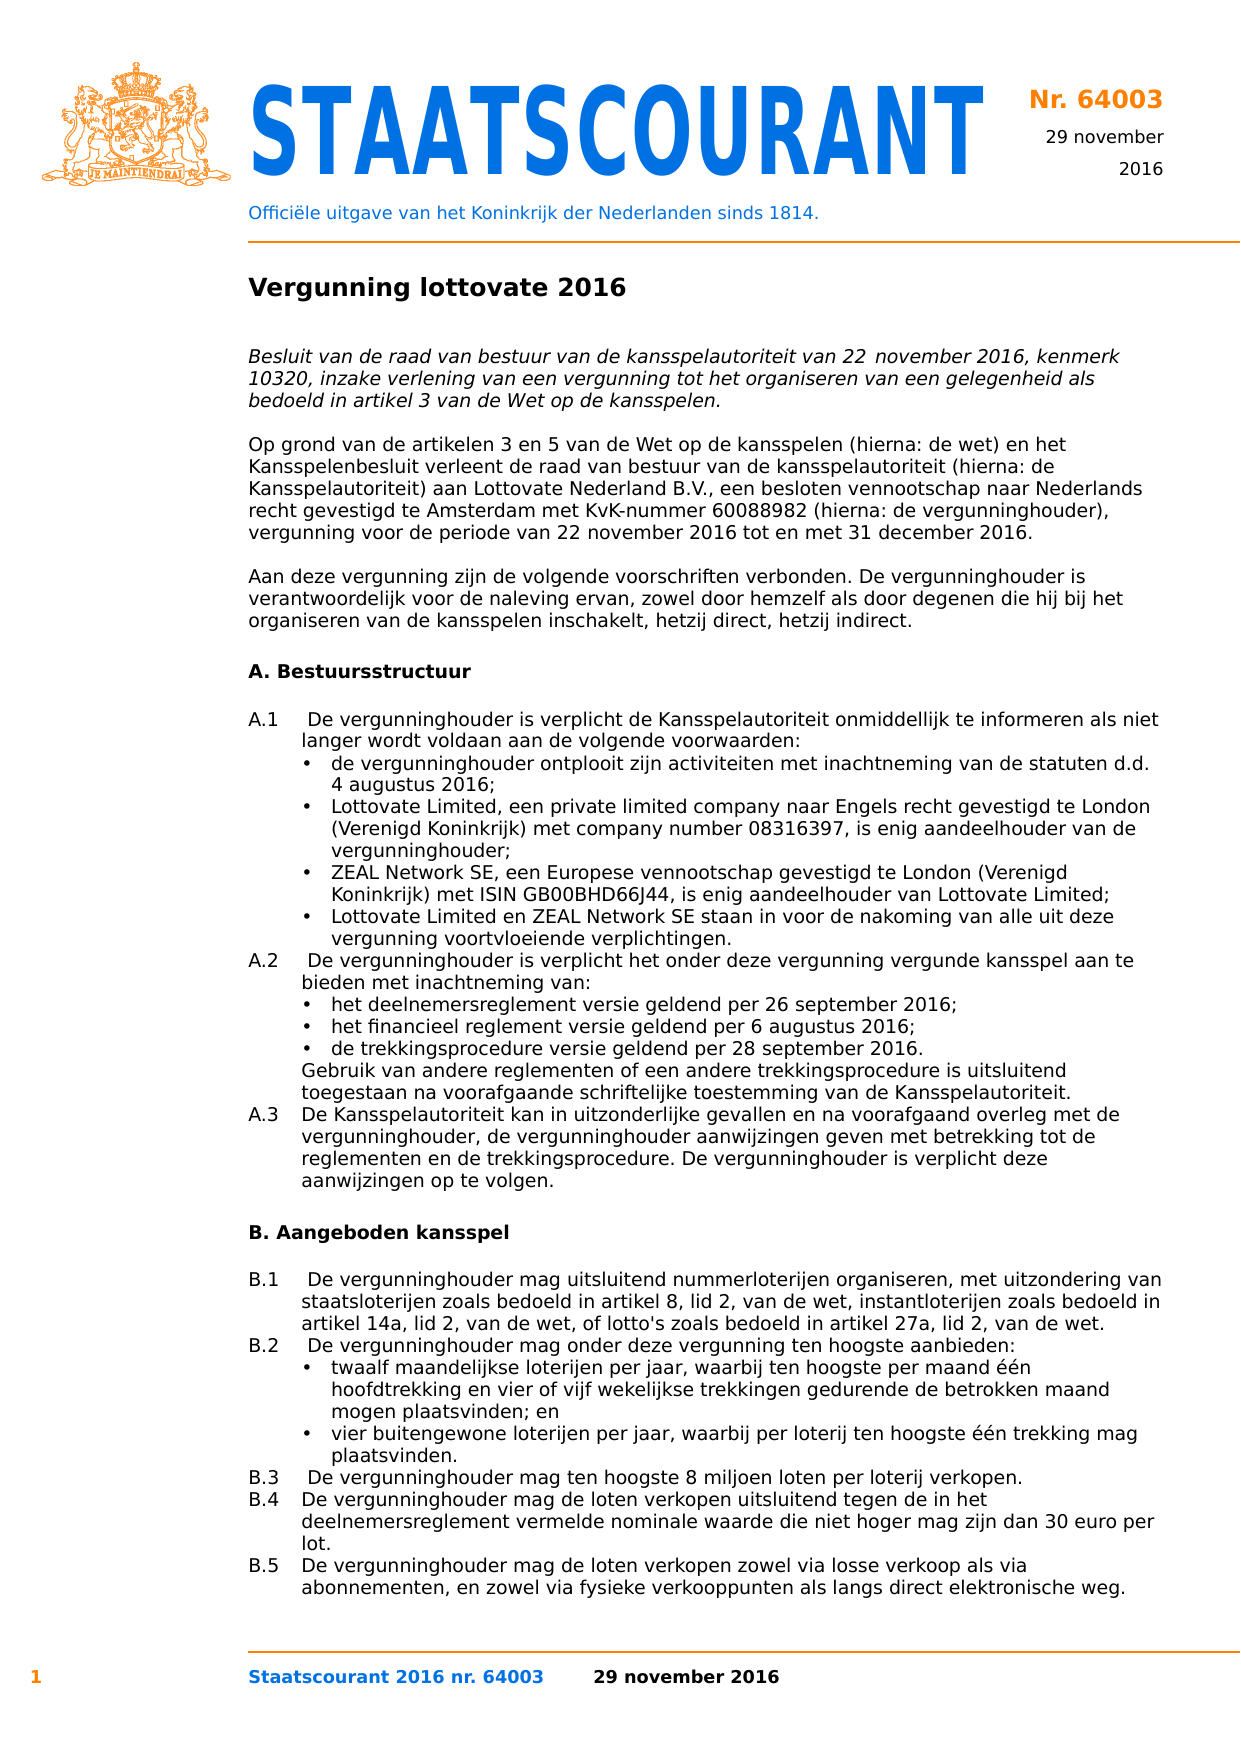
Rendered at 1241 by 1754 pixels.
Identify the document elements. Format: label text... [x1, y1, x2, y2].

text B.3 De vergunninghouder mag ten hoogste 8 miljoen loten per loterij verkopen. [248, 1467, 1163, 1489]
subtitle Vergunning lottovate 2016 [248, 273, 1163, 302]
table_cell Officiële uitgave van het Koninkrijk der Nederlanden sinds 1814. [248, 203, 1240, 241]
picture [41, 62, 231, 186]
subtitle A. Bestuursstructuur [248, 661, 1163, 683]
table_cell 29 november [998, 121, 1240, 153]
text • Lottovate Limited, een private limited company naar Engels recht gevestigd te London (Verenigd Koninkrijk) met company number 08316397, is enig aandeelhouder van de vergunninghouder; [301, 796, 1163, 862]
text B.4 De vergunninghouder mag de loten verkopen uitsluitend tegen de in het deelnemersreglement vermelde nominale waarde die niet hoger mag zijn dan 30 euro per lot. [248, 1489, 1163, 1555]
text B.2 De vergunninghouder mag onder deze vergunning ten hoogste aanbieden: [248, 1335, 1163, 1357]
text • vier buitengewone loterijen per jaar, waarbij per loterij ten hoogste één trekking mag plaatsvinden. [301, 1423, 1163, 1467]
text Besluit van de raad van bestuur van de kansspelautoriteit van 22 november 2016, kenmerk 10320, inzake verlening van een vergunning tot het organiseren van een gelegenheid als bedoeld in artikel 3 van de Wet op de kansspelen. [248, 346, 1163, 412]
text Gebruik van andere reglementen of een andere trekkingsprocedure is uitsluitend toegestaan na voorafgaande schriftelijke toestemming van de Kansspelautoriteit. [301, 1060, 1163, 1104]
text Op grond van de artikelen 3 en 5 van de Wet op de kansspelen (hierna: de wet) en het Kansspelenbesluit verleent de raad van bestuur van de kansspelautoriteit (hierna: de Kansspelautoriteit) aan Lottovate Nederland B.V., een besloten vennootschap naar Nederlands recht gevestigd te Amsterdam met KvK-nummer 60088982 (hierna: de vergunninghouder), vergunning voor de periode van 22 november 2016 tot en met 31 december 2016. [248, 434, 1163, 544]
text • het deelnemersreglement versie geldend per 26 september 2016; [301, 994, 1163, 1016]
text • het financieel reglement versie geldend per 6 augustus 2016; [301, 1016, 1163, 1038]
table_cell 2016 [998, 153, 1240, 203]
text B.1 De vergunninghouder mag uitsluitend nummerloterijen organiseren, met uitzondering van staatsloterijen zoals bedoeld in artikel 8, lid 2, van de wet, instantloterijen zoals bedoeld in artikel 14a, lid 2, van de wet, of lotto's zoals bedoeld in artikel 27a, lid 2, van de wet. [248, 1269, 1163, 1335]
text • ZEAL Network SE, een Europese vennootschap gevestigd te London (Verenigd Koninkrijk) met ISIN GB00BHD66J44, is enig aandeelhouder van Lottovate Limited; [301, 862, 1163, 906]
text • twaalf maandelijkse loterijen per jaar, waarbij ten hoogste per maand één hoofdtrekking en vier of vijf wekelijkse trekkingen gedurende de betrokken maand mogen plaatsvinden; en [301, 1357, 1163, 1423]
text A.1 De vergunninghouder is verplicht de Kansspelautoriteit onmiddellijk te informeren als niet langer wordt voldaan aan de volgende voorwaarden: [248, 708, 1163, 752]
text A.3 De Kansspelautoriteit kan in uitzonderlijke gevallen en na voorafgaand overleg met de vergunninghouder, de vergunninghouder aanwijzingen geven met betrekking tot de reglementen en de trekkingsprocedure. De vergunninghouder is verplicht deze aanwijzingen op te volgen. [248, 1104, 1163, 1192]
text • de vergunninghouder ontplooit zijn activiteiten met inachtneming van de statuten d.d. 4 augustus 2016; [301, 752, 1163, 796]
text • de trekkingsprocedure versie geldend per 28 september 2016. [301, 1038, 1163, 1060]
table_header [25, 62, 248, 241]
table_header Nr. 64003 [998, 62, 1240, 121]
text A.2 De vergunninghouder is verplicht het onder deze vergunning vergunde kansspel aan te bieden met inachtneming van: [248, 950, 1163, 994]
table_header STAATSCOURANT [248, 62, 998, 203]
text B.5 De vergunninghouder mag de loten verkopen zowel via losse verkoop als via abonnementen, en zowel via fysieke verkooppunten als langs direct elektronische weg. [248, 1555, 1163, 1599]
text Aan deze vergunning zijn de volgende voorschriften verbonden. De vergunninghouder is verantwoordelijk voor de naleving ervan, zowel door hemzelf als door degenen die hij bij het organiseren van de kansspelen inschakelt, hetzij direct, hetzij indirect. [248, 566, 1163, 631]
text • Lottovate Limited en ZEAL Network SE staan in voor de nakoming van alle uit deze vergunning voortvloeiende verplichtingen. [301, 906, 1163, 950]
subtitle B. Aangeboden kansspel [248, 1222, 1163, 1244]
